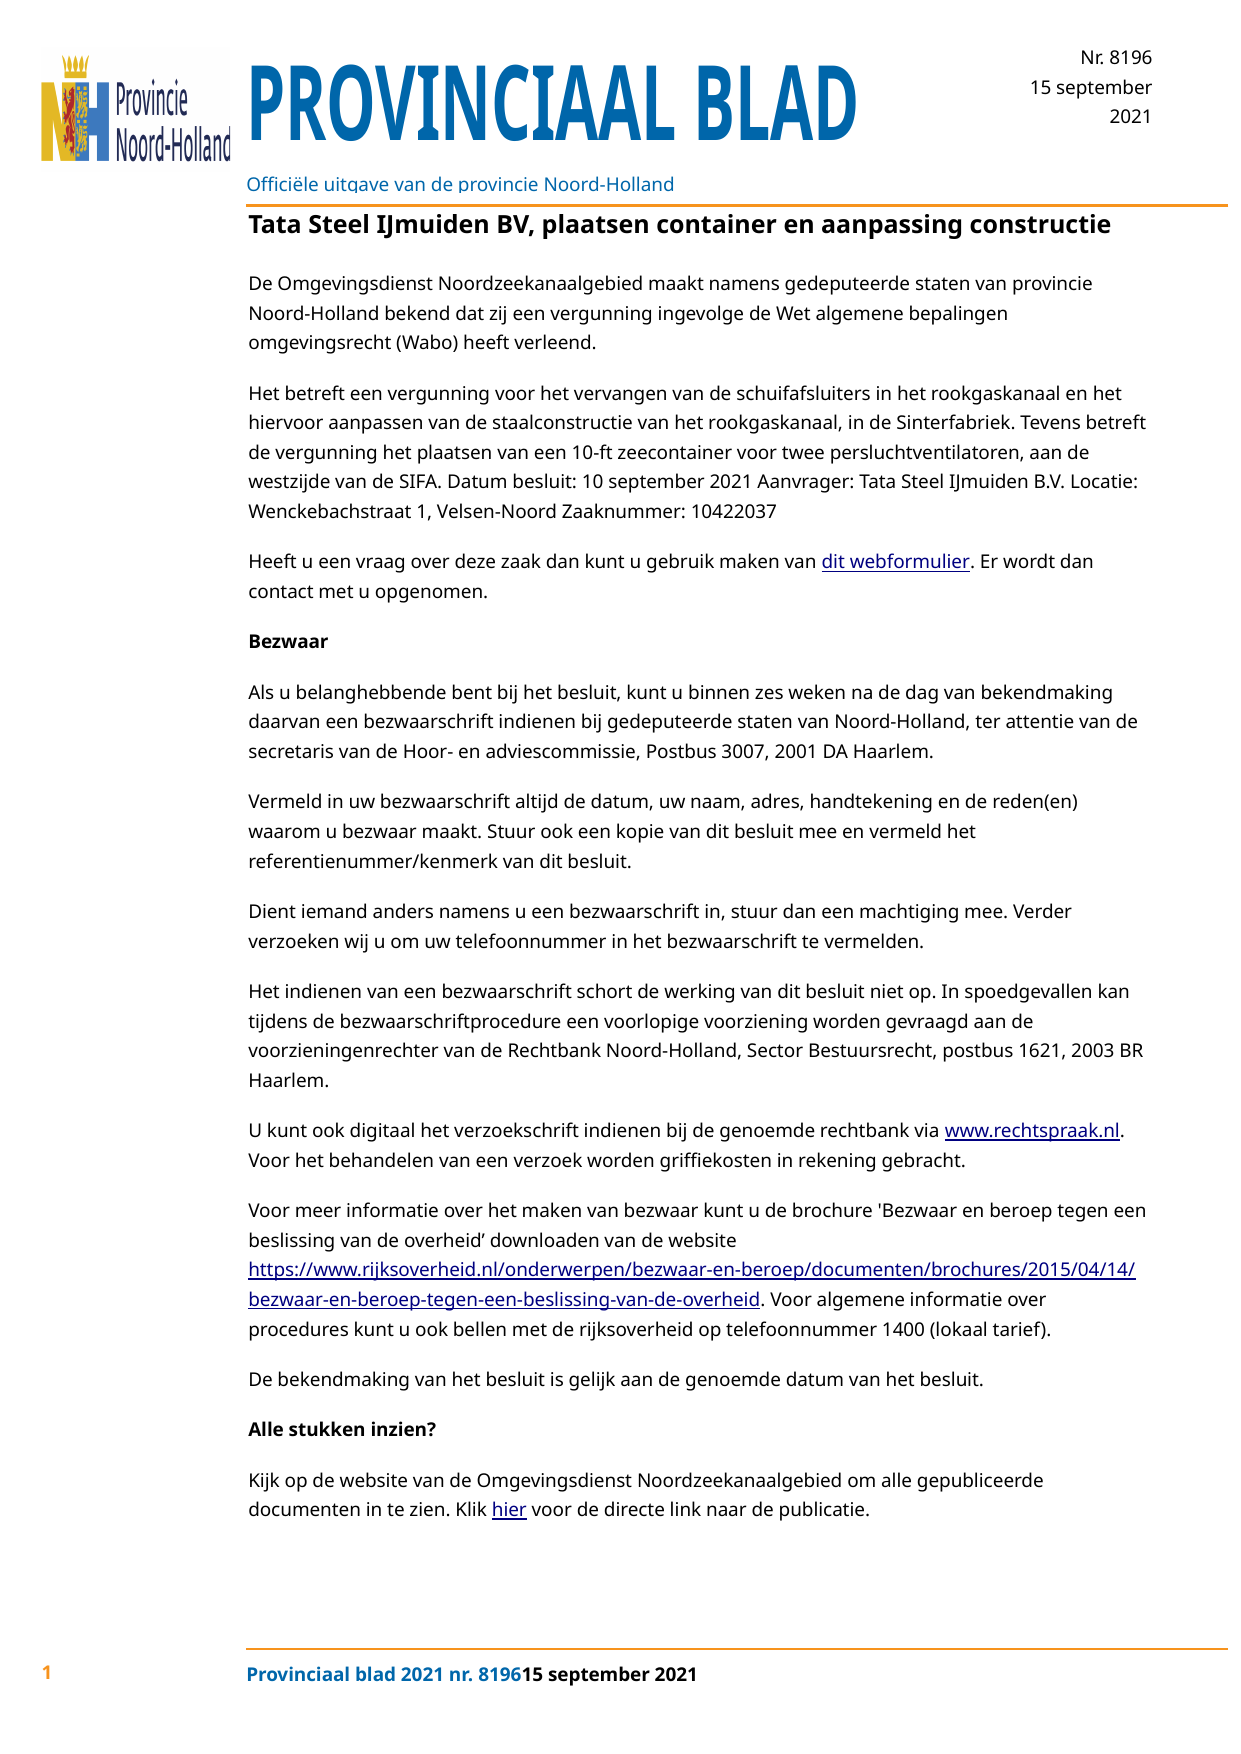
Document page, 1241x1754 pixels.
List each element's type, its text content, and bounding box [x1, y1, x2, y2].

picture [41, 47, 231, 172]
text Voor meer informatie over het maken van bezwaar kunt u de brochure 'Bezwaar en beroep tegen een beslissing van de overheid’ downloaden van de website https://www.rijksoverheid.nl/onderwerpen/bezwaar-en-beroep/documenten/brochures/2015/04/14/bezwaar-en-beroep-tegen-een-beslissing-van-de-overheid. Voor algemene informatie over procedures kunt u ook bellen met de rijksoverheid op telefoonnummer 1400 (lokaal tarief). [248, 1197, 1152, 1341]
text Vermeld in uw bezwaarschrift altijd de datum, uw naam, adres, handtekening en de reden(en) waarom u bezwaar maakt. Stuur ook een kopie van dit besluit mee en vermeld het referentienummer/kenmerk van dit besluit. [248, 789, 1152, 873]
text Als u belanghebbende bent bij het besluit, kunt u binnen zes weken na de dag van bekendmaking daarvan een bezwaarschrift indienen bij gedeputeerde staten van Noord-Holland, ter attentie van de secretaris van de Hoor- en adviescommissie, Postbus 3007, 2001 DA Haarlem. [248, 679, 1152, 764]
text De bekendmaking van het besluit is gelijk aan de genoemde datum van het besluit. [248, 1366, 1152, 1392]
text Alle stukken inzien? [248, 1417, 1152, 1442]
text Het betreft een vergunning voor het vervangen van de schuifafsluiters in het rookgaskanaal en het hiervoor aanpassen van de staalconstructie van het rookgaskanaal, in de Sinterfabriek. Tevens betreft de vergunning het plaatsen van een 10-ft zeecontainer voor twee persluchtventilatoren, aan de westzijde van de SIFA. Datum besluit: 10 september 2021 Aanvrager: Tata Steel IJmuiden B.V. Locatie: Wenckebachstraat 1, Velsen-Noord Zaaknummer: 10422037 [248, 380, 1152, 524]
text Heeft u een vraag over deze zaak dan kunt u gebruik maken van dit webformulier. Er wordt dan contact met u opgenomen. [248, 549, 1152, 604]
text Dient iemand anders namens u een bezwaarschrift in, stuur dan een machtiging mee. Verder verzoeken wij u om uw telefoonnummer in het bezwaarschrift te vermelden. [248, 898, 1152, 953]
text Tata Steel IJmuiden BV, plaatsen container en aanpassing constructie [248, 207, 1152, 241]
text De Omgevingsdienst Noordzeekanaalgebied maakt namens gedeputeerde staten van provincie Noord-Holland bekend dat zij een vergunning ingevolge de Wet algemene bepalingen omgevingsrecht (Wabo) heeft verleend. [248, 270, 1152, 355]
text U kunt ook digitaal het verzoekschrift indienen bij de genoemde rechtbank via www.rechtspraak.nl. Voor het behandelen van een verzoek worden griffiekosten in rekening gebracht. [248, 1117, 1152, 1173]
text Het indienen van een bezwaarschrift schort de werking van dit besluit niet op. In spoedgevallen kan tijdens de bezwaarschriftprocedure een voorlopige voorziening worden gevraagd aan de voorzieningenrechter van de Rechtbank Noord-Holland, Sector Bestuursrecht, postbus 1621, 2003 BR Haarlem. [248, 978, 1152, 1093]
text Kijk op de website van de Omgevingsdienst Noordzeekanaalgebied om alle gepubliceerde documenten in te zien. Klik hier voor de directe link naar de publicatie. [248, 1467, 1152, 1522]
text Bezwaar [248, 629, 1152, 654]
